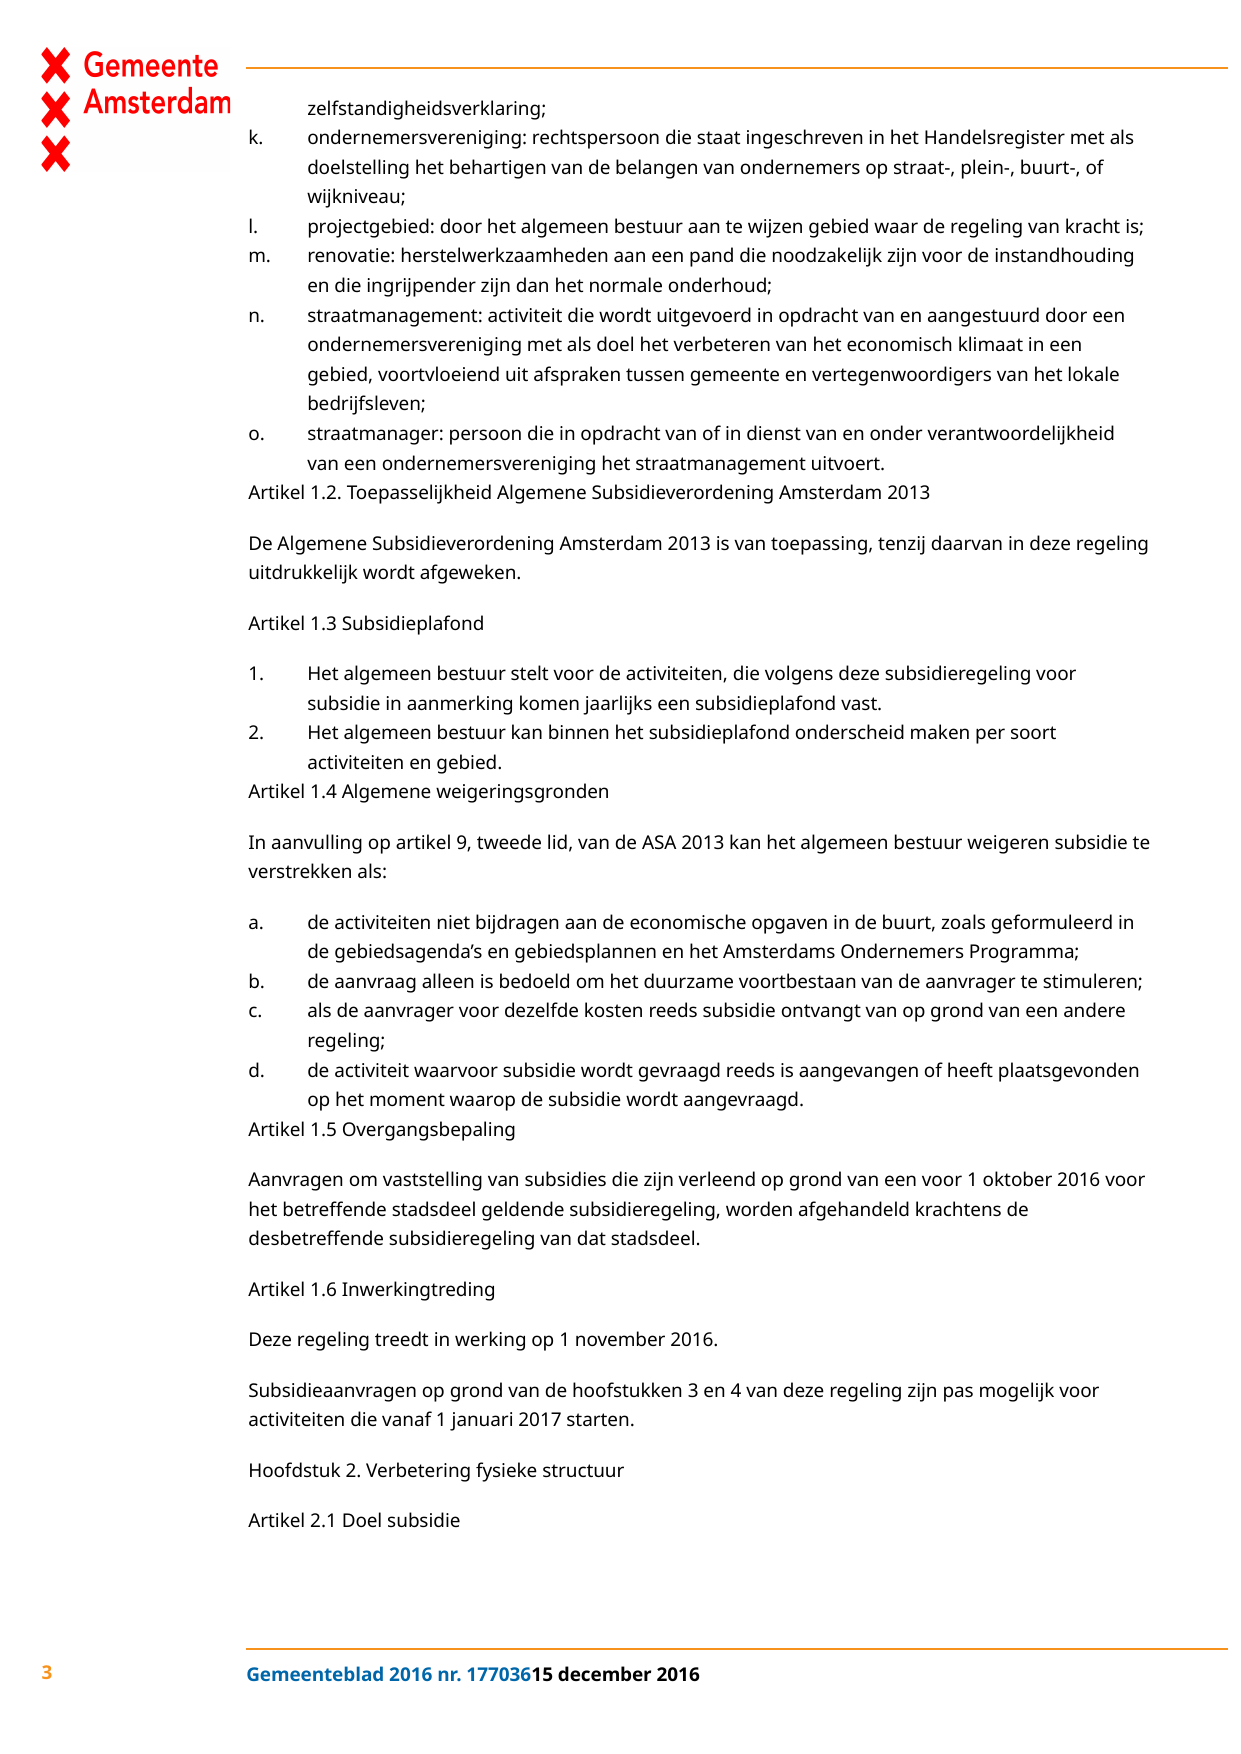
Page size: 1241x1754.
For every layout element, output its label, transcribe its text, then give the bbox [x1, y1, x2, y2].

text Artikel 1.5 Overgangsbepaling [248, 1116, 1152, 1142]
text Aanvragen om vaststelling van subsidies die zijn verleend op grond van een voor 1 oktober 2016 voor het betreffende stadsdeel geldende subsidieregeling, worden afgehandeld krachtens de desbetreffende subsidieregeling van dat stadsdeel. [248, 1166, 1152, 1251]
list straatmanagement: activiteit die wordt uitgevoerd in opdracht van en aangestuurd door een ondernemersvereniging met als doel het verbeteren van het economisch klimaat in een gebied, voortvloeiend uit afspraken tussen gemeente en vertegenwoordigers van het lokale bedrijfsleven; [248, 302, 1152, 416]
list projectgebied: door het algemeen bestuur aan te wijzen gebied waar de regeling van kracht is; [248, 213, 1152, 239]
text Artikel 1.2. Toepasselijkheid Algemene Subsidieverordening Amsterdam 2013 [248, 479, 1152, 505]
text Hoofdstuk 2. Verbetering fysieke structuur [248, 1457, 1152, 1483]
list de activiteit waarvoor subsidie wordt gevraagd reeds is aangevangen of heeft plaatsgevonden op het moment waarop de subsidie wordt aangevraagd. [248, 1057, 1152, 1112]
list Het algemeen bestuur stelt voor de activiteiten, die volgens deze subsidieregeling voor subsidie in aanmerking komen jaarlijks een subsidieplafond vast. [248, 660, 1152, 716]
list zelfstandigheidsverklaring; [248, 95, 1152, 121]
text Subsidieaanvragen op grond van de hoofstukken 3 en 4 van deze regeling zijn pas mogelijk voor activiteiten die vanaf 1 januari 2017 starten. [248, 1377, 1152, 1432]
list de activiteiten niet bijdragen aan de economische opgaven in de buurt, zoals geformuleerd in de gebiedsagenda’s en gebiedsplannen en het Amsterdams Ondernemers Programma; [248, 909, 1152, 964]
text Artikel 1.3 Subsidieplafond [248, 610, 1152, 636]
list als de aanvrager voor dezelfde kosten reeds subsidie ontvangt van op grond van een andere regeling; [248, 998, 1152, 1053]
list straatmanager: persoon die in opdracht van of in dienst van en onder verantwoordelijkheid van een ondernemersvereniging het straatmanagement uitvoert. [248, 420, 1152, 476]
list ondernemersvereniging: rechtspersoon die staat ingeschreven in het Handelsregister met als doelstelling het behartigen van de belangen van ondernemers op straat-, plein-, buurt-, of wijkniveau; [248, 124, 1152, 209]
text Artikel 1.6 Inwerkingtreding [248, 1276, 1152, 1302]
text De Algemene Subsidieverordening Amsterdam 2013 is van toepassing, tenzij daarvan in deze regeling uitdrukkelijk wordt afgeweken. [248, 530, 1152, 585]
list Het algemeen bestuur kan binnen het subsidieplafond onderscheid maken per soort activiteiten en gebied. [248, 719, 1152, 775]
text Artikel 1.4 Algemene weigeringsgronden [248, 778, 1152, 804]
list de aanvraag alleen is bedoeld om het duurzame voortbestaan van de aanvrager te stimuleren; [248, 968, 1152, 994]
text In aanvulling op artikel 9, tweede lid, van de ASA 2013 kan het algemeen bestuur weigeren subsidie te verstrekken als: [248, 829, 1152, 884]
text Deze regeling treedt in werking op 1 november 2016. [248, 1326, 1152, 1352]
picture [41, 47, 231, 172]
text Artikel 2.1 Doel subsidie [248, 1507, 1152, 1533]
list renovatie: herstelwerkzaamheden aan een pand die noodzakelijk zijn voor de instandhouding en die ingrijpender zijn dan het normale onderhoud; [248, 243, 1152, 298]
